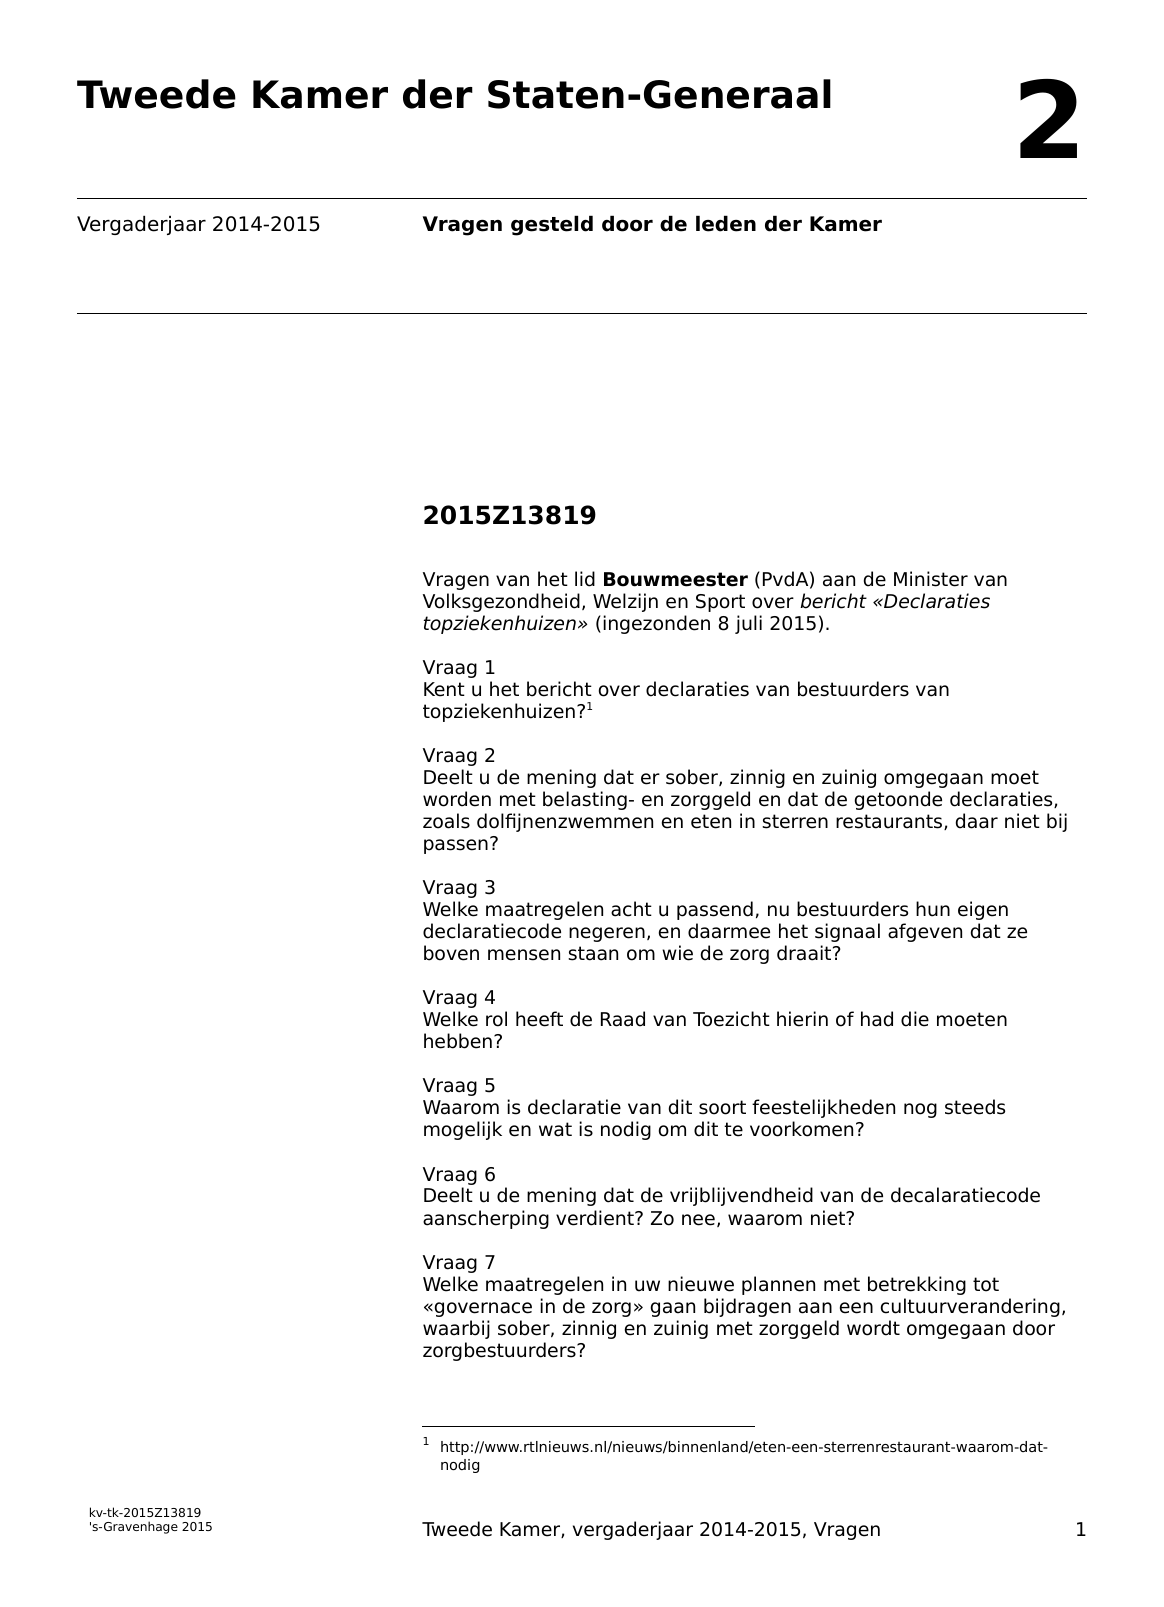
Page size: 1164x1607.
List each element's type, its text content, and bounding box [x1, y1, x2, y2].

text Welke rol heeft de Raad van Toezicht hierin of had die moeten hebben? [422, 1009, 1087, 1053]
text Vraag 5 [422, 1075, 1087, 1097]
table_header 2 [886, 59, 1087, 198]
text 's-Gravenhage 2015 [88, 1520, 323, 1534]
table_cell Vragen gesteld door de leden der Kamer [422, 199, 1087, 313]
text Deelt u de mening dat de vrijblijvendheid van de decalaratiecode aanscherping verdient? Zo nee, waarom niet? [422, 1185, 1087, 1229]
text Vraag 4 [422, 987, 1087, 1009]
text kv-tk-2015Z13819 [88, 1506, 323, 1520]
text Vraag 6 [422, 1163, 1087, 1185]
text Vraag 2 [422, 745, 1087, 767]
text Vragen van het lid Bouwmeester (PvdA) aan de Minister van Volksgezondheid, Welzijn en Sport over bericht «Declaraties topziekenhuizen» (ingezonden 8 juli 2015). [422, 569, 1087, 635]
text 2015Z13819 [422, 501, 1087, 531]
table_header Tweede Kamer der Staten-Generaal [77, 59, 886, 198]
text Vraag 7 [422, 1252, 1087, 1273]
text Vraag 3 [422, 877, 1087, 899]
table_cell Vergaderjaar 2014-2015 [77, 199, 422, 313]
text Welke maatregelen in uw nieuwe plannen met betrekking tot «governace in de zorg» gaan bijdragen aan een cultuurverandering, waarbij sober, zinnig en zuinig met zorggeld wordt omgegaan door zorgbestuurders? [422, 1273, 1087, 1361]
text Vraag 1 [422, 657, 1087, 679]
text Waarom is declaratie van dit soort feestelijkheden nog steeds mogelijk en wat is nodig om dit te voorkomen? [422, 1097, 1087, 1141]
text http://www.rtlnieuws.nl/nieuws/binnenland/eten-een-sterrenrestaurant-waarom-dat-nodig [422, 1435, 1087, 1474]
text Kent u het bericht over declaraties van bestuurders van topziekenhuizen? [422, 679, 1087, 723]
text Deelt u de mening dat er sober, zinnig en zuinig omgegaan moet worden met belasting- en zorggeld en dat de getoonde declaraties, zoals dolfijnenzwemmen en eten in sterren restaurants, daar niet bij passen? [422, 767, 1087, 855]
text Welke maatregelen acht u passend, nu bestuurders hun eigen declaratiecode negeren, en daarmee het signaal afgeven dat ze boven mensen staan om wie de zorg draait? [422, 899, 1087, 965]
